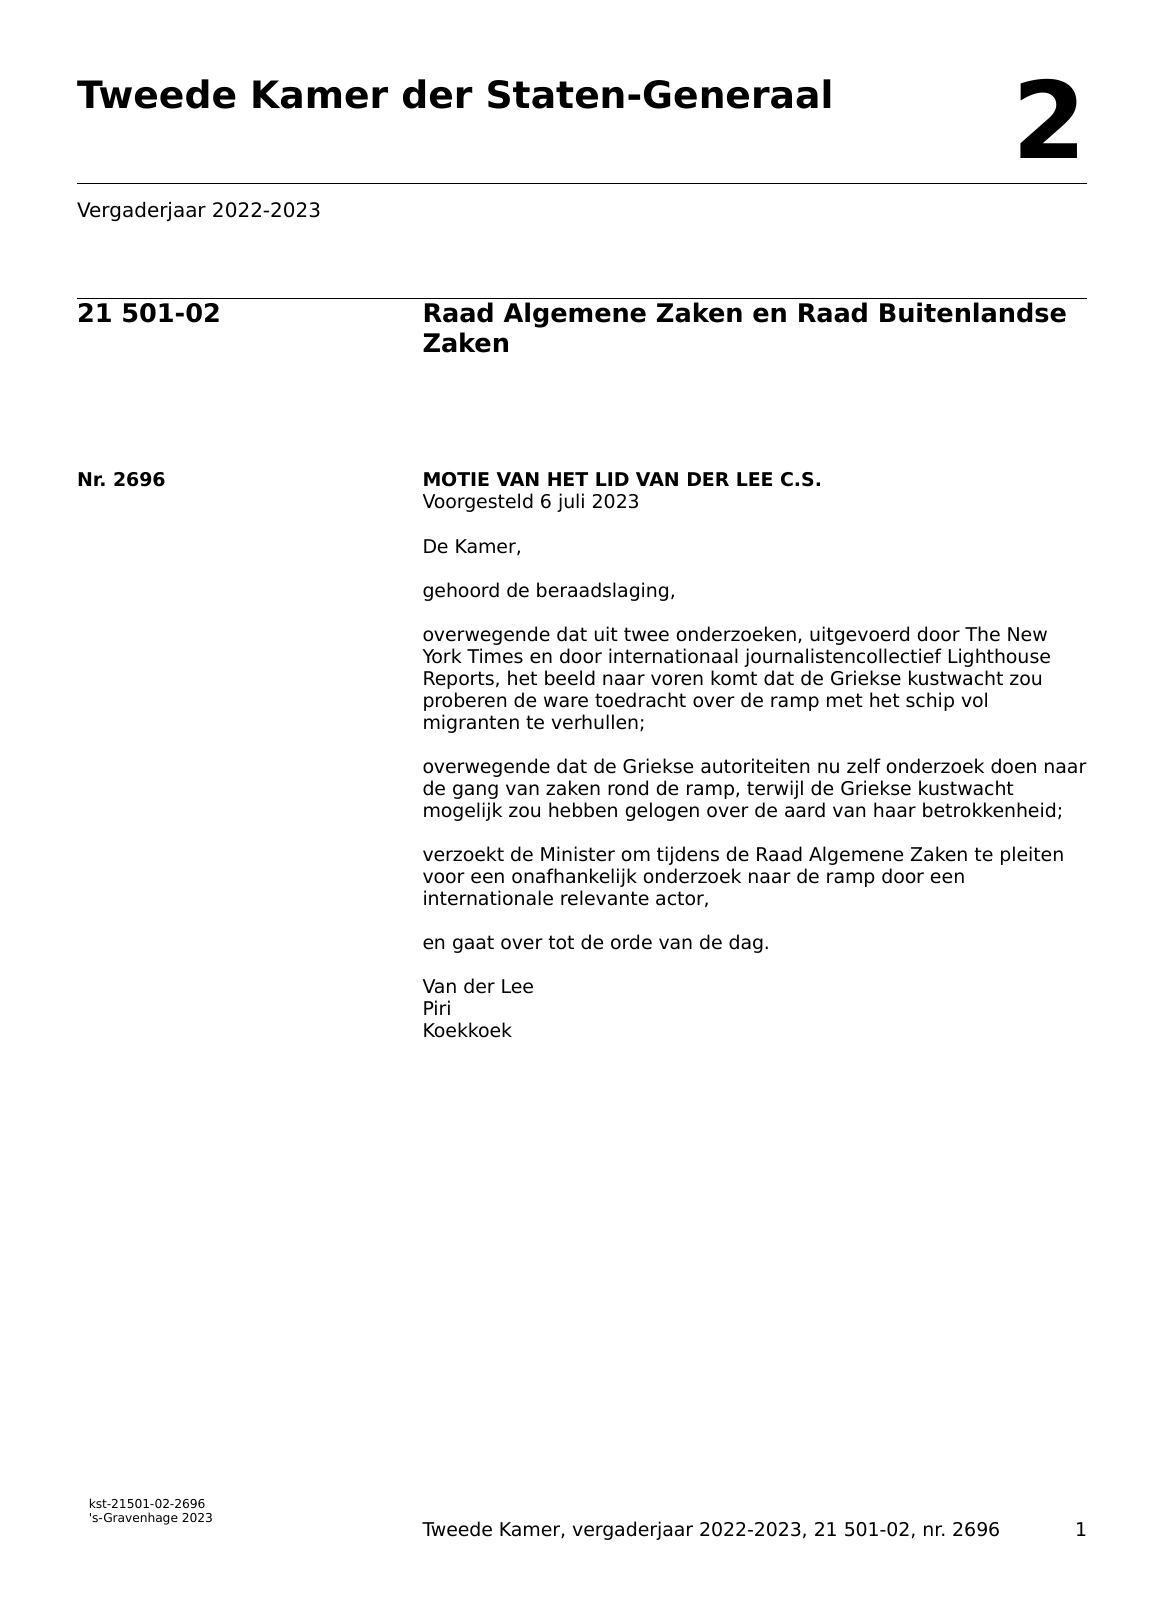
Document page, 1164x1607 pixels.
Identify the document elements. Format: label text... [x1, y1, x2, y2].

table_cell Vergaderjaar 2022-2023 [77, 184, 1087, 298]
text en gaat over tot de orde van de dag. [422, 932, 1087, 954]
text overwegende dat de Griekse autoriteiten nu zelf onderzoek doen naar de gang van zaken rond de ramp, terwijl de Griekse kustwacht mogelijk zou hebben gelogen over de aard van haar betrokkenheid; [422, 756, 1087, 822]
text overwegende dat uit twee onderzoeken, uitgevoerd door The New York Times en door internationaal journalistencollectief Lighthouse Reports, het beeld naar voren komt dat de Griekse kustwacht zou proberen de ware toedracht over de ramp met het schip vol migranten te verhullen; [422, 624, 1087, 734]
text Koekkoek [422, 1020, 1087, 1042]
text kst-21501-02-2696 [88, 1497, 323, 1511]
text 's-Gravenhage 2023 [88, 1511, 323, 1525]
text De Kamer, [422, 536, 1087, 557]
subtitle 21 501-02 Raad Algemene Zaken en Raad Buitenlandse Zaken [77, 299, 1087, 358]
text Piri [422, 998, 1087, 1020]
text Van der Lee [422, 976, 1087, 998]
text Voorgesteld 6 juli 2023 [422, 491, 1087, 513]
subtitle Nr. 2696 MOTIE VAN HET LID VAN DER LEE C.S. [77, 469, 1087, 491]
table_header Tweede Kamer der Staten-Generaal [77, 59, 886, 183]
text verzoekt de Minister om tijdens de Raad Algemene Zaken te pleiten voor een onafhankelijk onderzoek naar de ramp door een internationale relevante actor, [422, 844, 1087, 910]
text gehoord de beraadslaging, [422, 580, 1087, 602]
table_header 2 [886, 59, 1087, 183]
